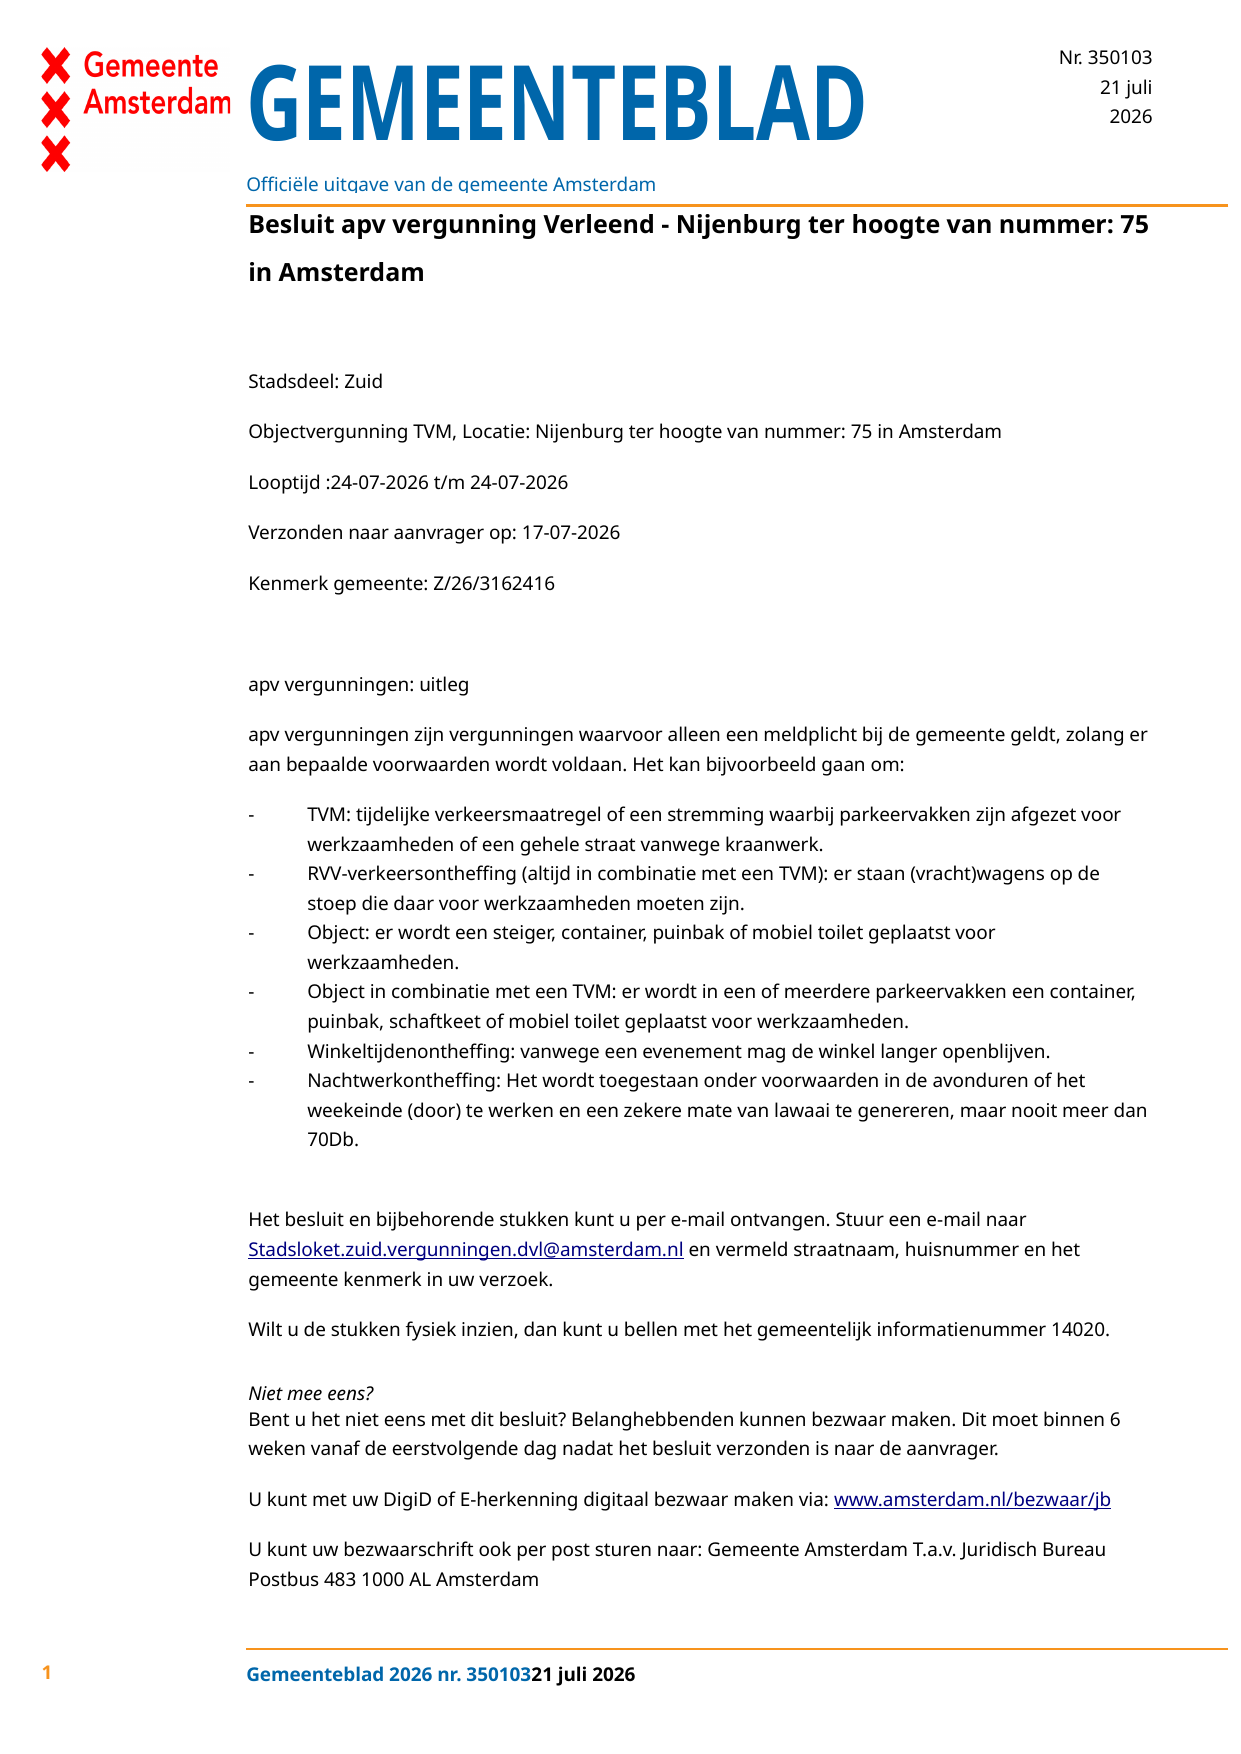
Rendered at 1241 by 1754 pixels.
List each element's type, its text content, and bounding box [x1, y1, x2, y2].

text Wilt u de stukken fysiek inzien, dan kunt u bellen met het gemeentelijk informatienummer 14020. [248, 1316, 1152, 1342]
text Stadsdeel: Zuid [248, 368, 1152, 394]
list TVM: tijdelijke verkeersmaatregel of een stremming waarbij parkeervakken zijn afgezet voor werkzaamheden of een gehele straat vanwege kraanwerk. [248, 801, 1152, 857]
list Winkeltijdenontheffing: vanwege een evenement mag de winkel langer openblijven. [248, 1038, 1152, 1064]
text Besluit apv vergunning Verleend - Nijenburg ter hoogte van nummer: 75 in Amsterdam [248, 207, 1152, 288]
picture [41, 47, 231, 172]
text Niet mee eens? [248, 1380, 1152, 1406]
text Het besluit en bijbehorende stukken kunt u per e-mail ontvangen. Stuur een e-mail naar Stadsloket.zuid.vergunningen.dvl@amsterdam.nl en vermeld straatnaam, huisnummer en het gemeente kenmerk in uw verzoek. [248, 1207, 1152, 1292]
list RVV-verkeersontheffing (altijd in combinatie met een TVM): er staan (vracht)wagens op de stoep die daar voor werkzaamheden moeten zijn. [248, 860, 1152, 916]
text apv vergunningen: uitleg [248, 671, 1152, 697]
list Nachtwerkontheffing: Het wordt toegestaan onder voorwaarden in de avonduren of het weekeinde (door) te werken en een zekere mate van lawaai te genereren, maar nooit meer dan 70Db. [248, 1067, 1152, 1152]
text Verzonden naar aanvrager op: 17-07-2026 [248, 519, 1152, 545]
text Bent u het niet eens met dit besluit? Belanghebbenden kunnen bezwaar maken. Dit moet binnen 6 weken vanaf de eerstvolgende dag nadat het besluit verzonden is naar de aanvrager. [248, 1406, 1152, 1461]
list Object: er wordt een steiger, container, puinbak of mobiel toilet geplaatst voor werkzaamheden. [248, 919, 1152, 975]
text Looptijd :24-07-2026 t/m 24-07-2026 [248, 469, 1152, 495]
list Object in combinatie met een TVM: er wordt in een of meerdere parkeervakken een container, puinbak, schaftkeet of mobiel toilet geplaatst voor werkzaamheden. [248, 979, 1152, 1034]
text Objectvergunning TVM, Locatie: Nijenburg ter hoogte van nummer: 75 in Amsterdam [248, 419, 1152, 444]
text Kenmerk gemeente: Z/26/3162416 [248, 570, 1152, 596]
text apv vergunningen zijn vergunningen waarvoor alleen een meldplicht bij de gemeente geldt, zolang er aan bepaalde voorwaarden wordt voldaan. Het kan bijvoorbeeld gaan om: [248, 721, 1152, 777]
text U kunt met uw DigiD of E-herkenning digitaal bezwaar maken via: www.amsterdam.nl/bezwaar/jb [248, 1486, 1152, 1512]
text U kunt uw bezwaarschrift ook per post sturen naar: Gemeente Amsterdam T.a.v. Juridisch Bureau Postbus 483 1000 AL Amsterdam [248, 1536, 1152, 1592]
